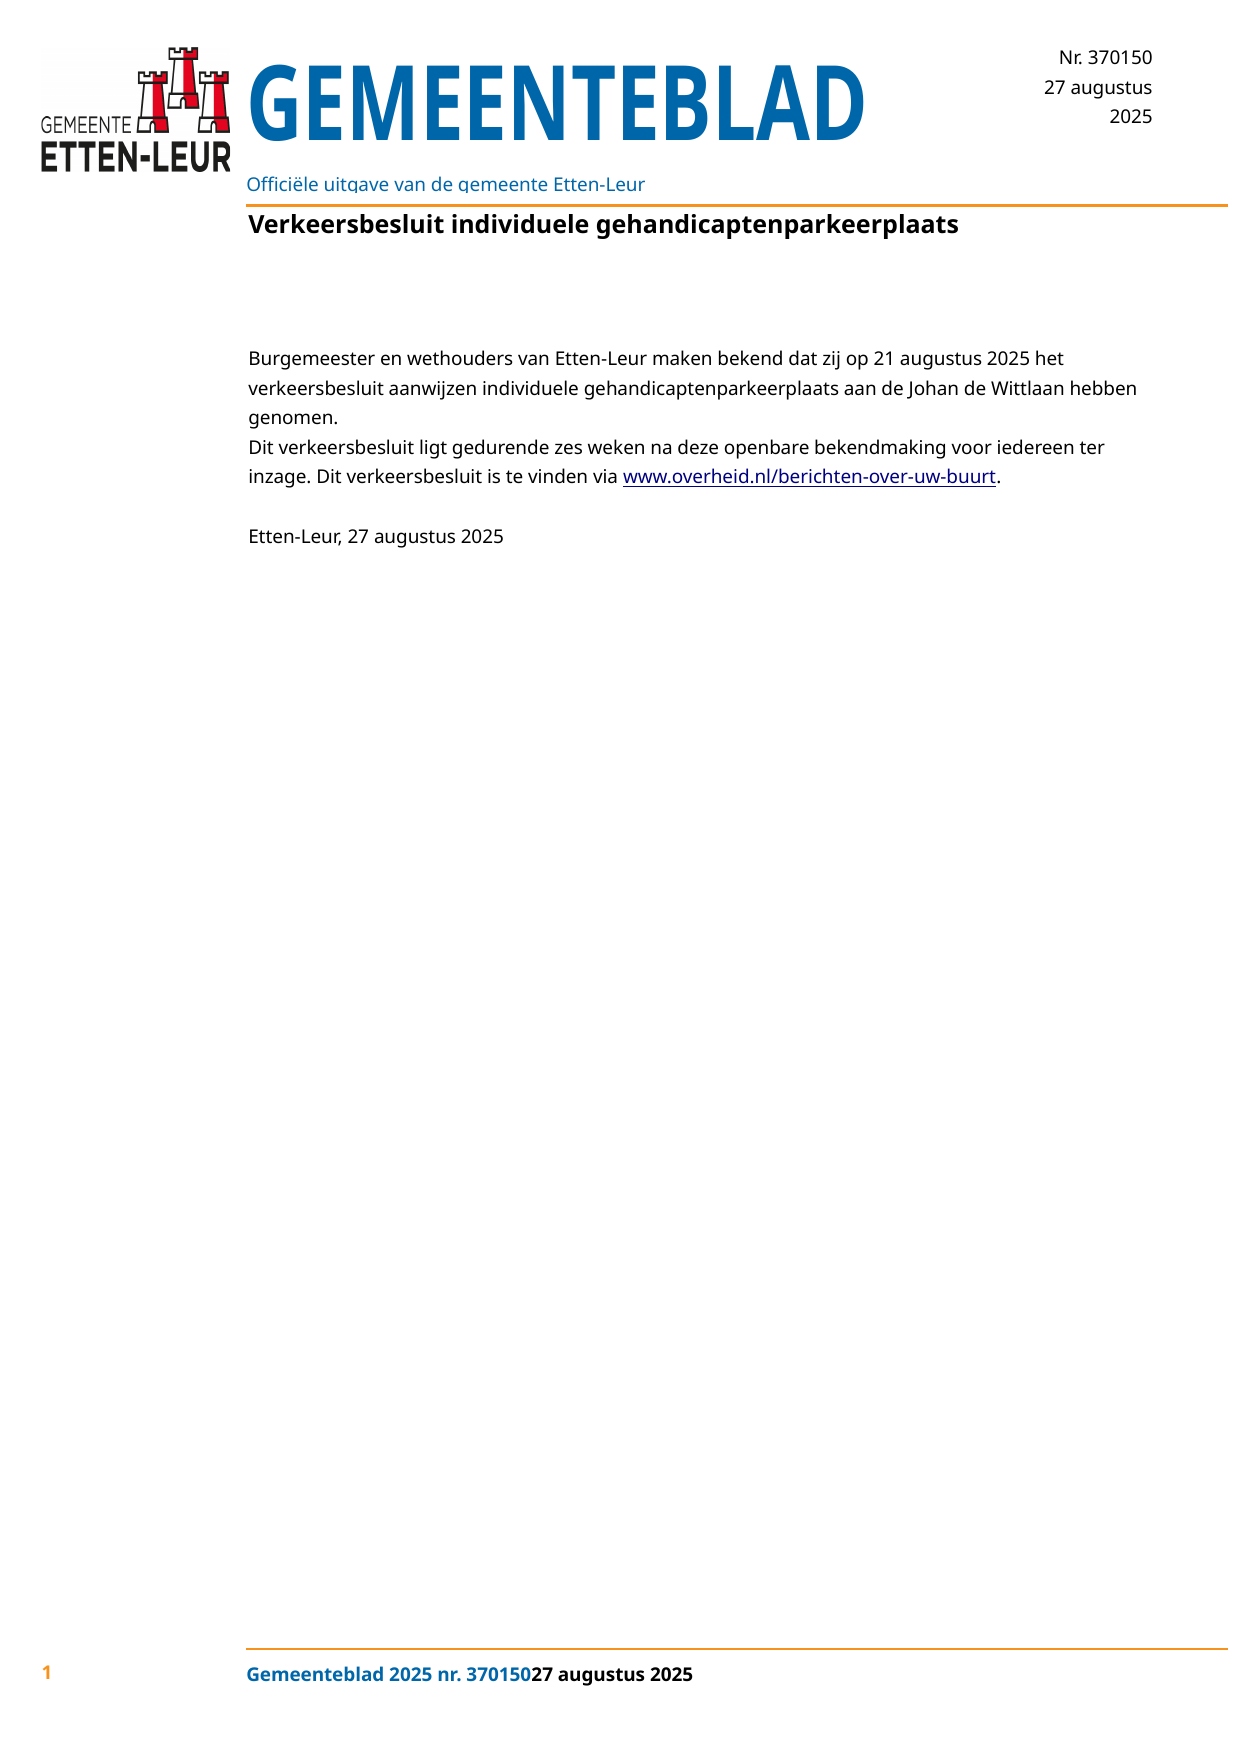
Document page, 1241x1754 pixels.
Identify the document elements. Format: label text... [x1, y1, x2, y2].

text Etten-Leur, 27 augustus 2025 [248, 523, 1152, 548]
text Verkeersbesluit individuele gehandicaptenparkeerplaats [248, 207, 1152, 241]
text Burgemeester en wethouders van Etten-Leur maken bekend dat zij op 21 augustus 2025 het verkeersbesluit aanwijzen individuele gehandicaptenparkeerplaats aan de Johan de Wittlaan hebben genomen. [248, 345, 1152, 430]
text Dit verkeersbesluit ligt gedurende zes weken na deze openbare bekendmaking voor iedereen ter inzage. Dit verkeersbesluit is te vinden via www.overheid.nl/berichten-over-uw-buurt. [248, 434, 1152, 489]
picture [41, 47, 231, 172]
